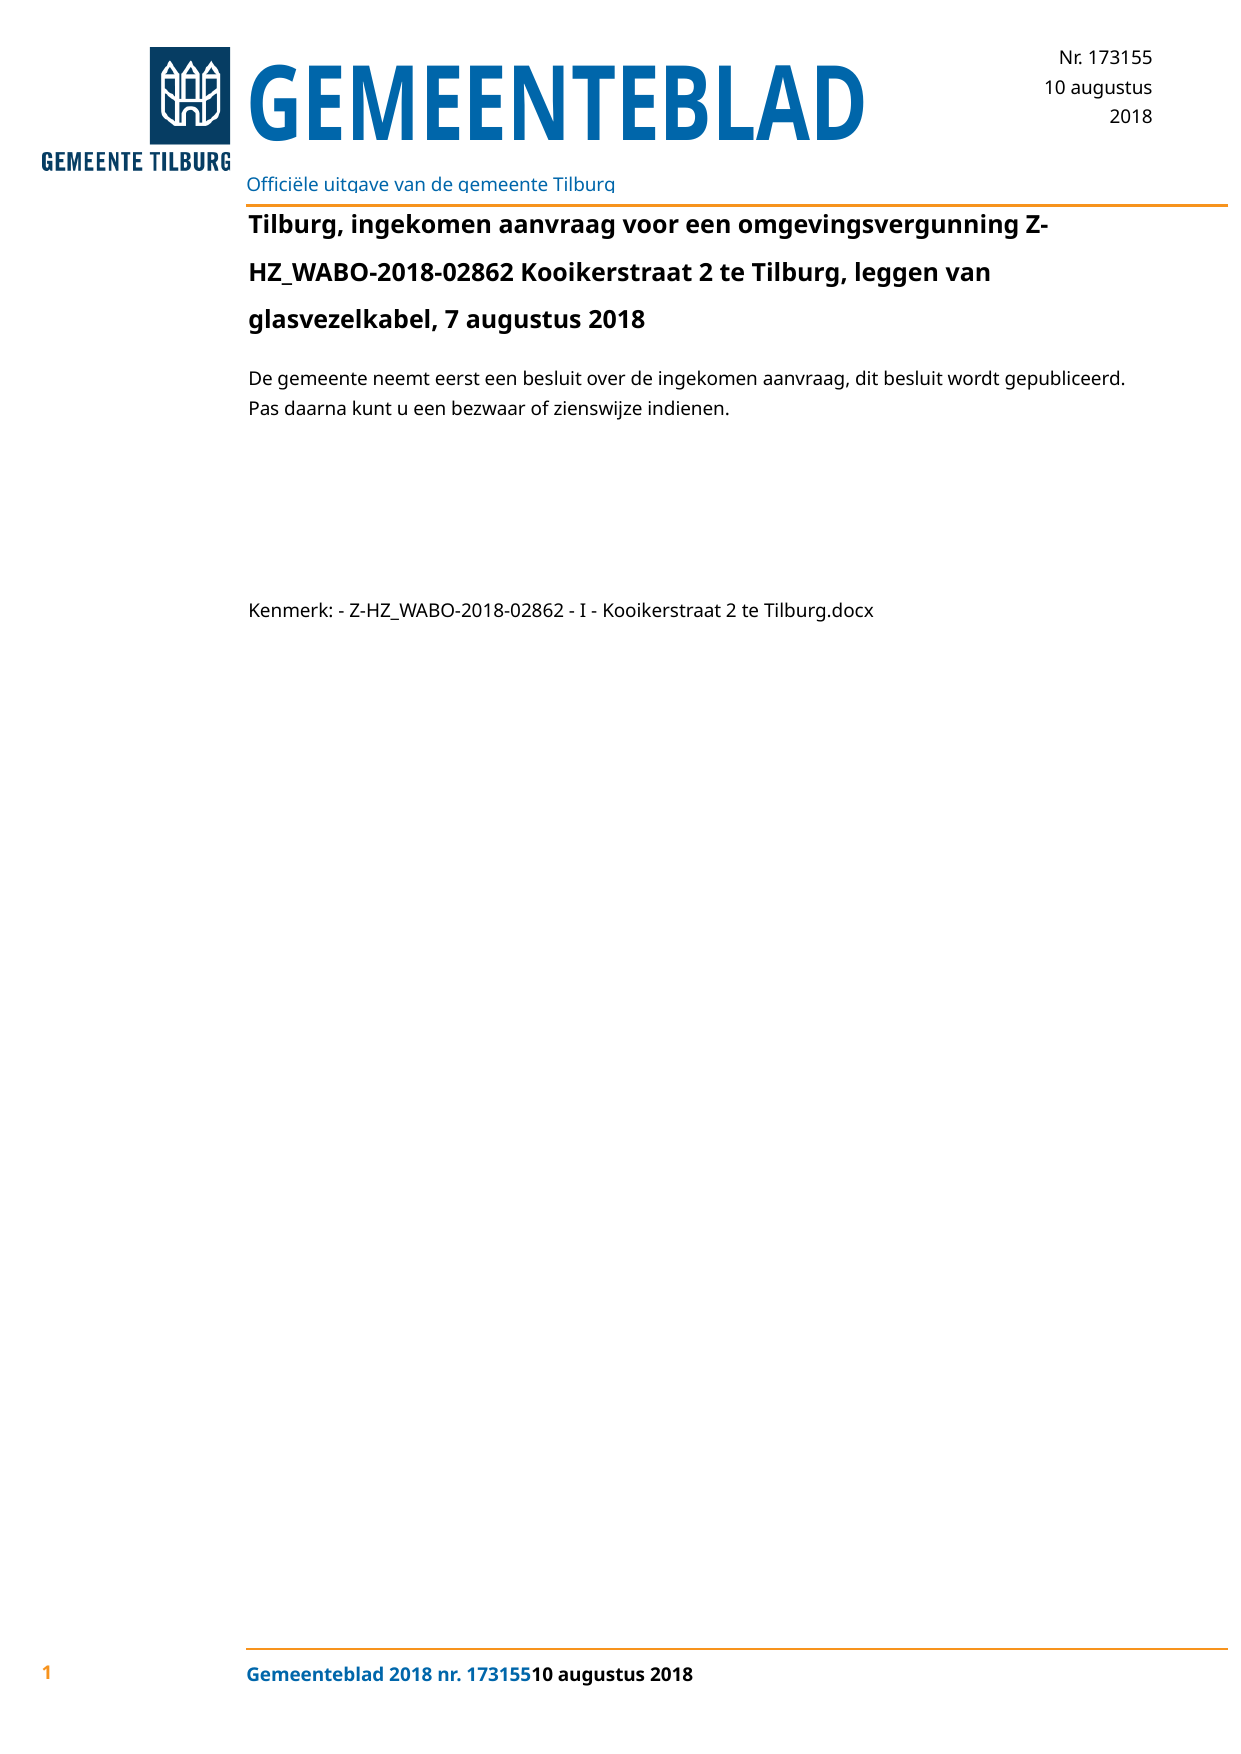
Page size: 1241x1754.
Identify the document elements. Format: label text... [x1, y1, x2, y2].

text Kenmerk: - Z-HZ_WABO-2018-02862 - I - Kooikerstraat 2 te Tilburg.docx [248, 597, 1152, 622]
text De gemeente neemt eerst een besluit over de ingekomen aanvraag, dit besluit wordt gepubliceerd. Pas daarna kunt u een bezwaar of zienswijze indienen. [248, 366, 1152, 421]
picture [41, 47, 231, 172]
text Tilburg, ingekomen aanvraag voor een omgevingsvergunning Z-HZ_WABO-2018-02862 Kooikerstraat 2 te Tilburg, leggen van glasvezelkabel, 7 augustus 2018 [248, 207, 1152, 336]
